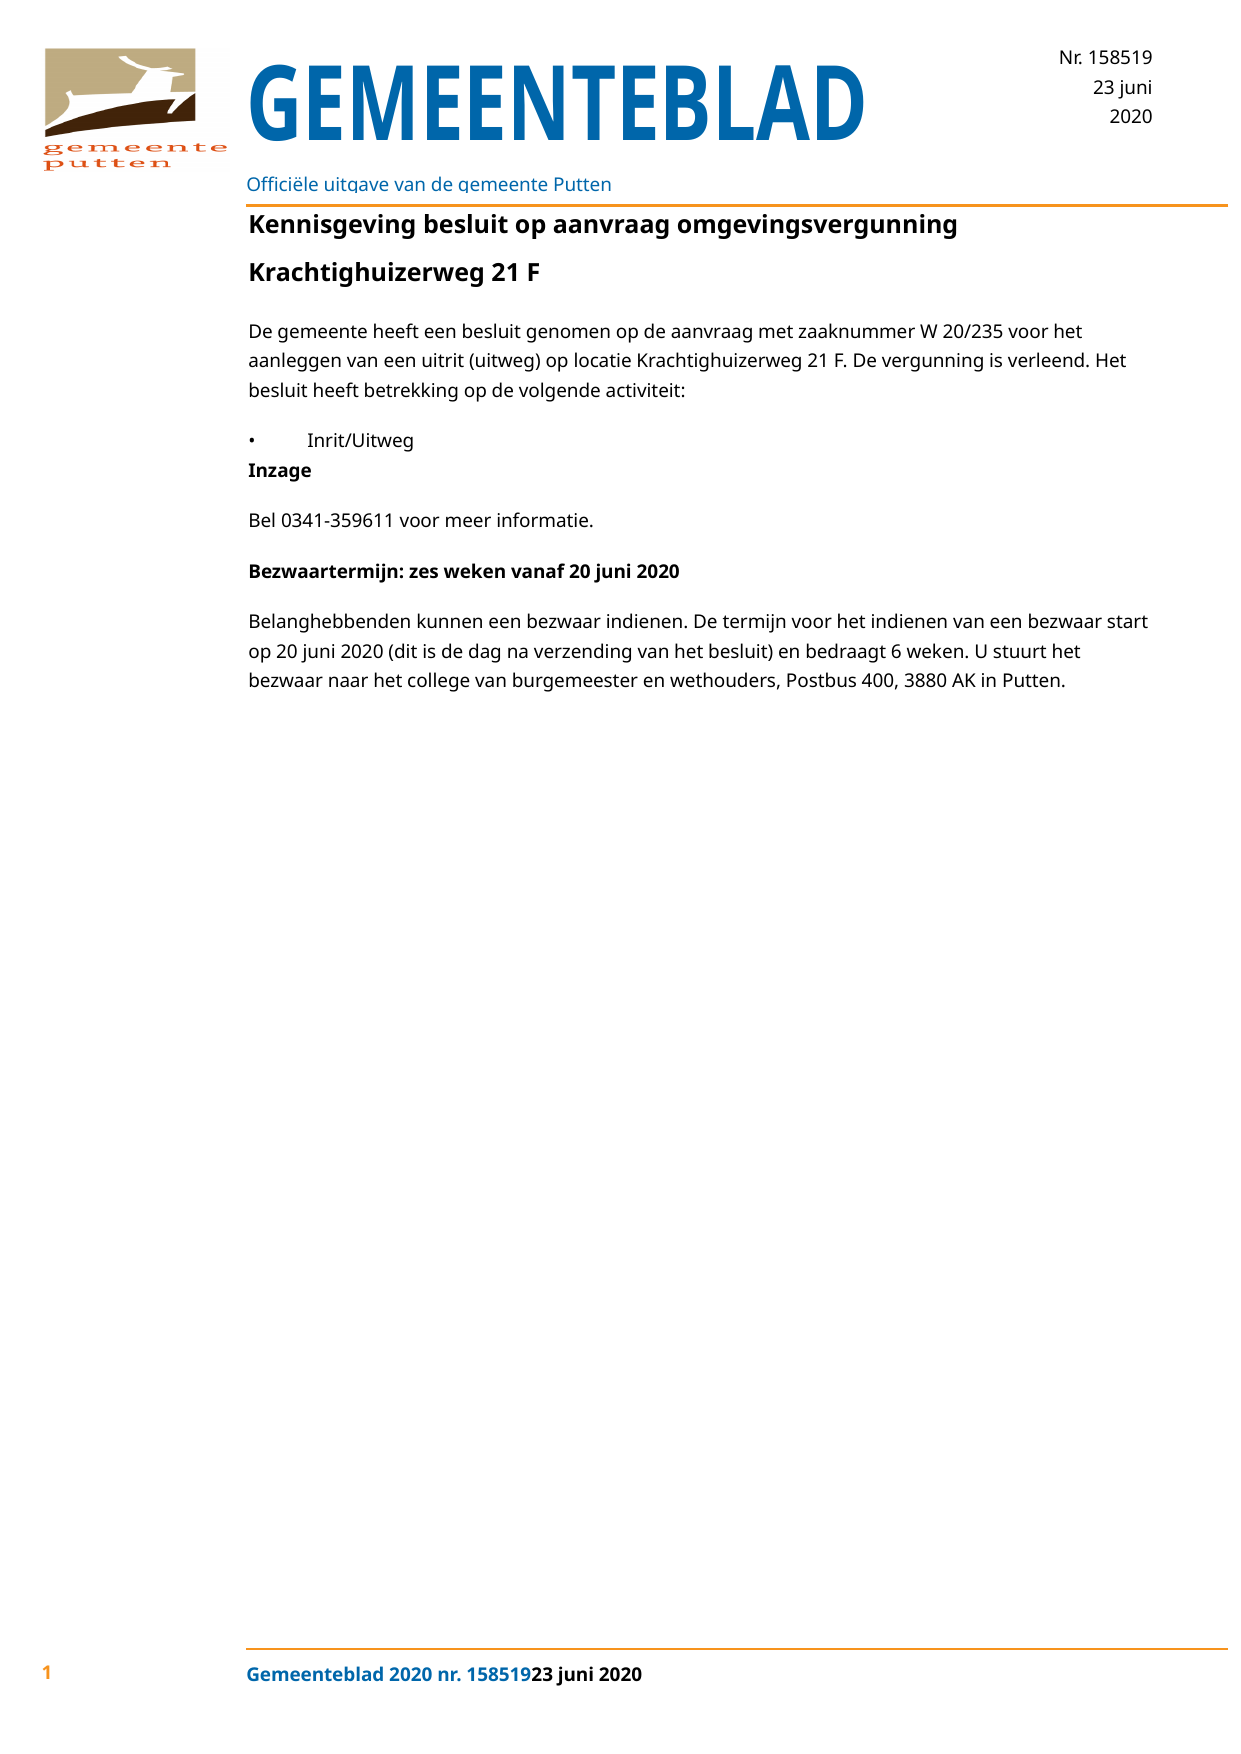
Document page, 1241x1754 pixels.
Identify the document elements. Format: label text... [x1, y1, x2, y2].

text Inzage [248, 457, 1152, 483]
text Bezwaartermijn: zes weken vanaf 20 juni 2020 [248, 558, 1152, 584]
list Inrit/Uitweg [248, 427, 1152, 453]
text De gemeente heeft een besluit genomen op de aanvraag met zaaknummer W 20/235 voor het aanleggen van een uitrit (uitweg) op locatie Krachtighuizerweg 21 F. De vergunning is verleend. Het besluit heeft betrekking op de volgende activiteit: [248, 318, 1152, 403]
text Belanghebbenden kunnen een bezwaar indienen. De termijn voor het indienen van een bezwaar start op 20 juni 2020 (dit is de dag na verzending van het besluit) en bedraagt 6 weken. U stuurt het bezwaar naar het college van burgemeester en wethouders, Postbus 400, 3880 AK in Putten. [248, 608, 1152, 693]
text Kennisgeving besluit op aanvraag omgevingsvergunning Krachtighuizerweg 21 F [248, 207, 1152, 288]
text Bel 0341-359611 voor meer informatie. [248, 507, 1152, 533]
picture [41, 47, 231, 172]
